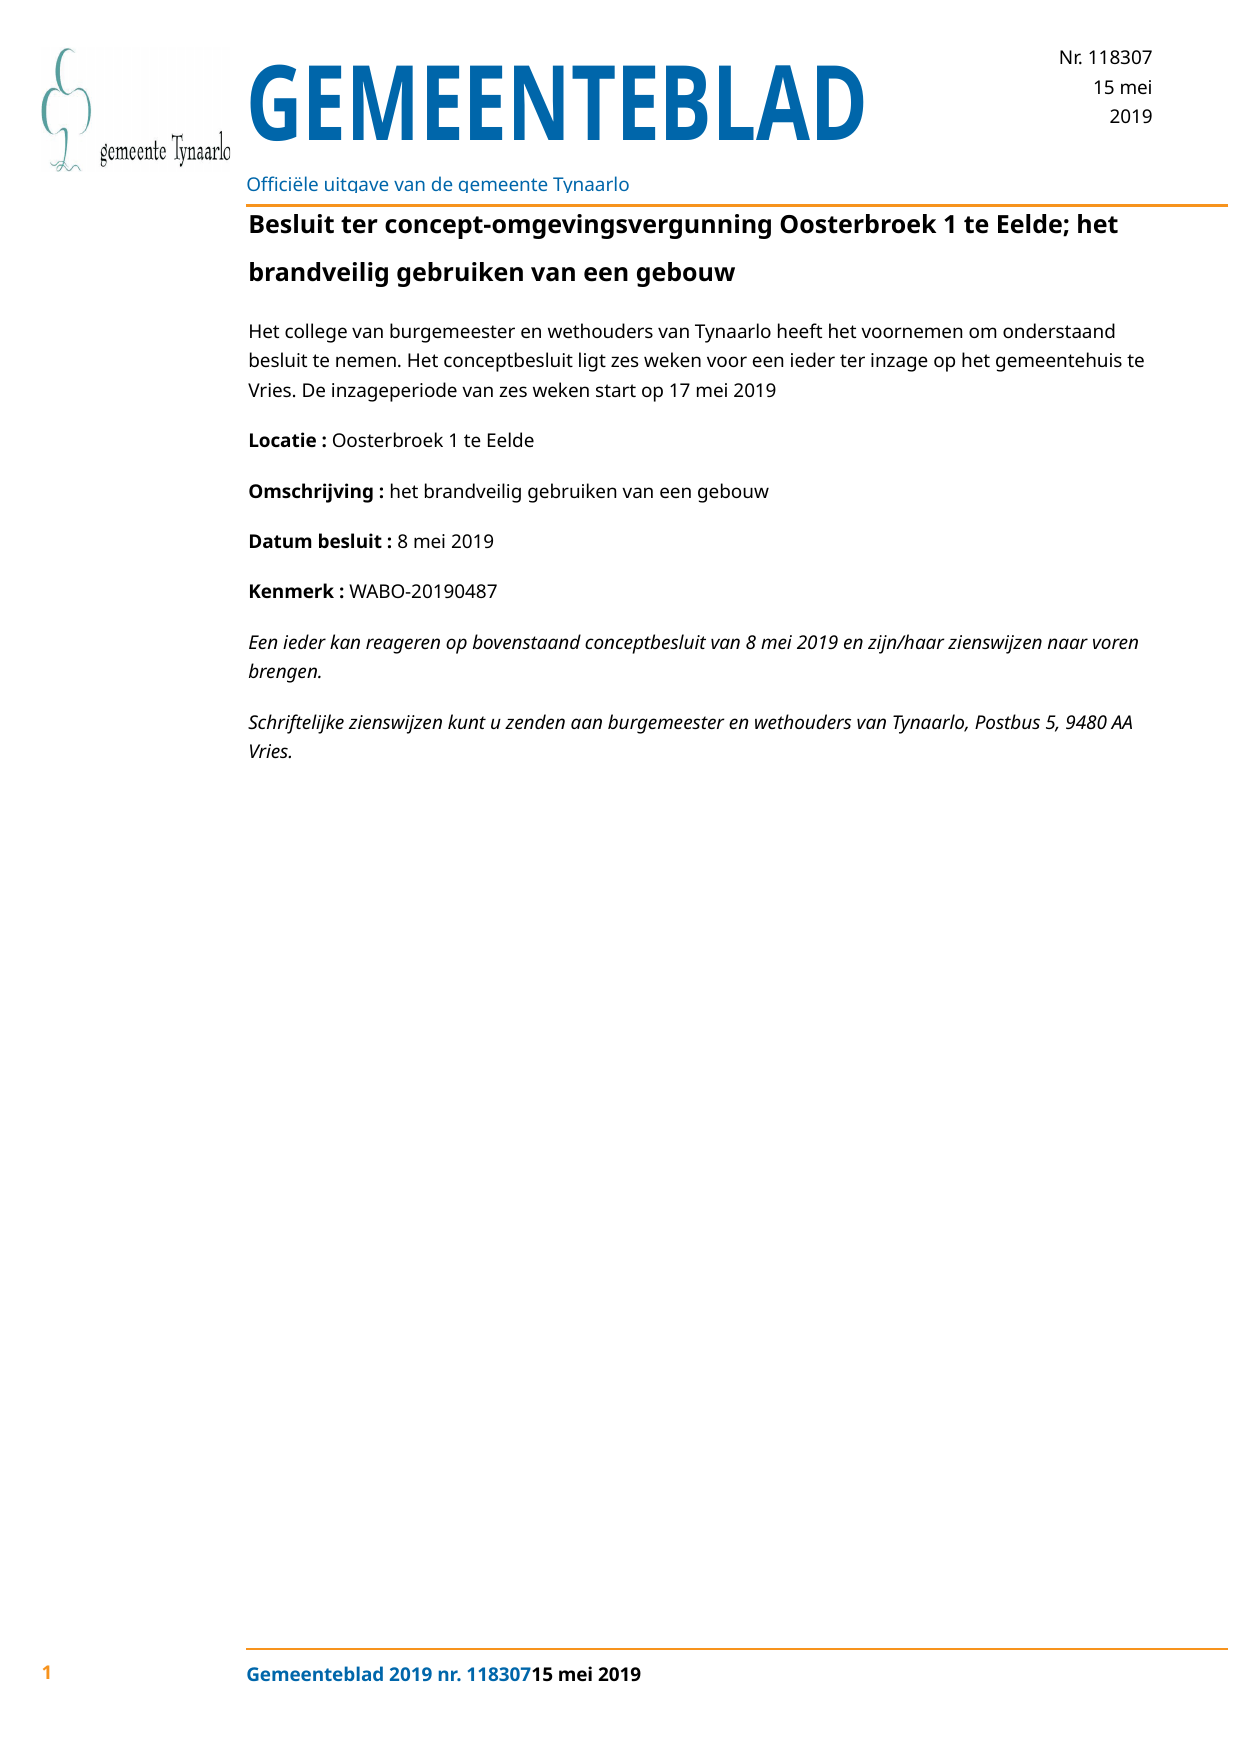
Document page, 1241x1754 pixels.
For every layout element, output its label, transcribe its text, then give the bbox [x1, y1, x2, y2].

text Schriftelijke zienswijzen kunt u zenden aan burgemeester en wethouders van Tynaarlo, Postbus 5, 9480 AA Vries. [248, 709, 1152, 764]
text Besluit ter concept-omgevingsvergunning Oosterbroek 1 te Eelde; het brandveilig gebruiken van een gebouw [248, 207, 1152, 288]
text Omschrijving : het brandveilig gebruiken van een gebouw [248, 478, 1152, 504]
text Locatie : Oosterbroek 1 te Eelde [248, 427, 1152, 453]
text Een ieder kan reageren op bovenstaand conceptbesluit van 8 mei 2019 en zijn/haar zienswijzen naar voren brengen. [248, 629, 1152, 684]
text Datum besluit : 8 mei 2019 [248, 528, 1152, 554]
text Kenmerk : WABO-20190487 [248, 579, 1152, 604]
picture [41, 47, 231, 172]
text Het college van burgemeester en wethouders van Tynaarlo heeft het voornemen om onderstaand besluit te nemen. Het conceptbesluit ligt zes weken voor een ieder ter inzage op het gemeentehuis te Vries. De inzageperiode van zes weken start op 17 mei 2019 [248, 318, 1152, 403]
